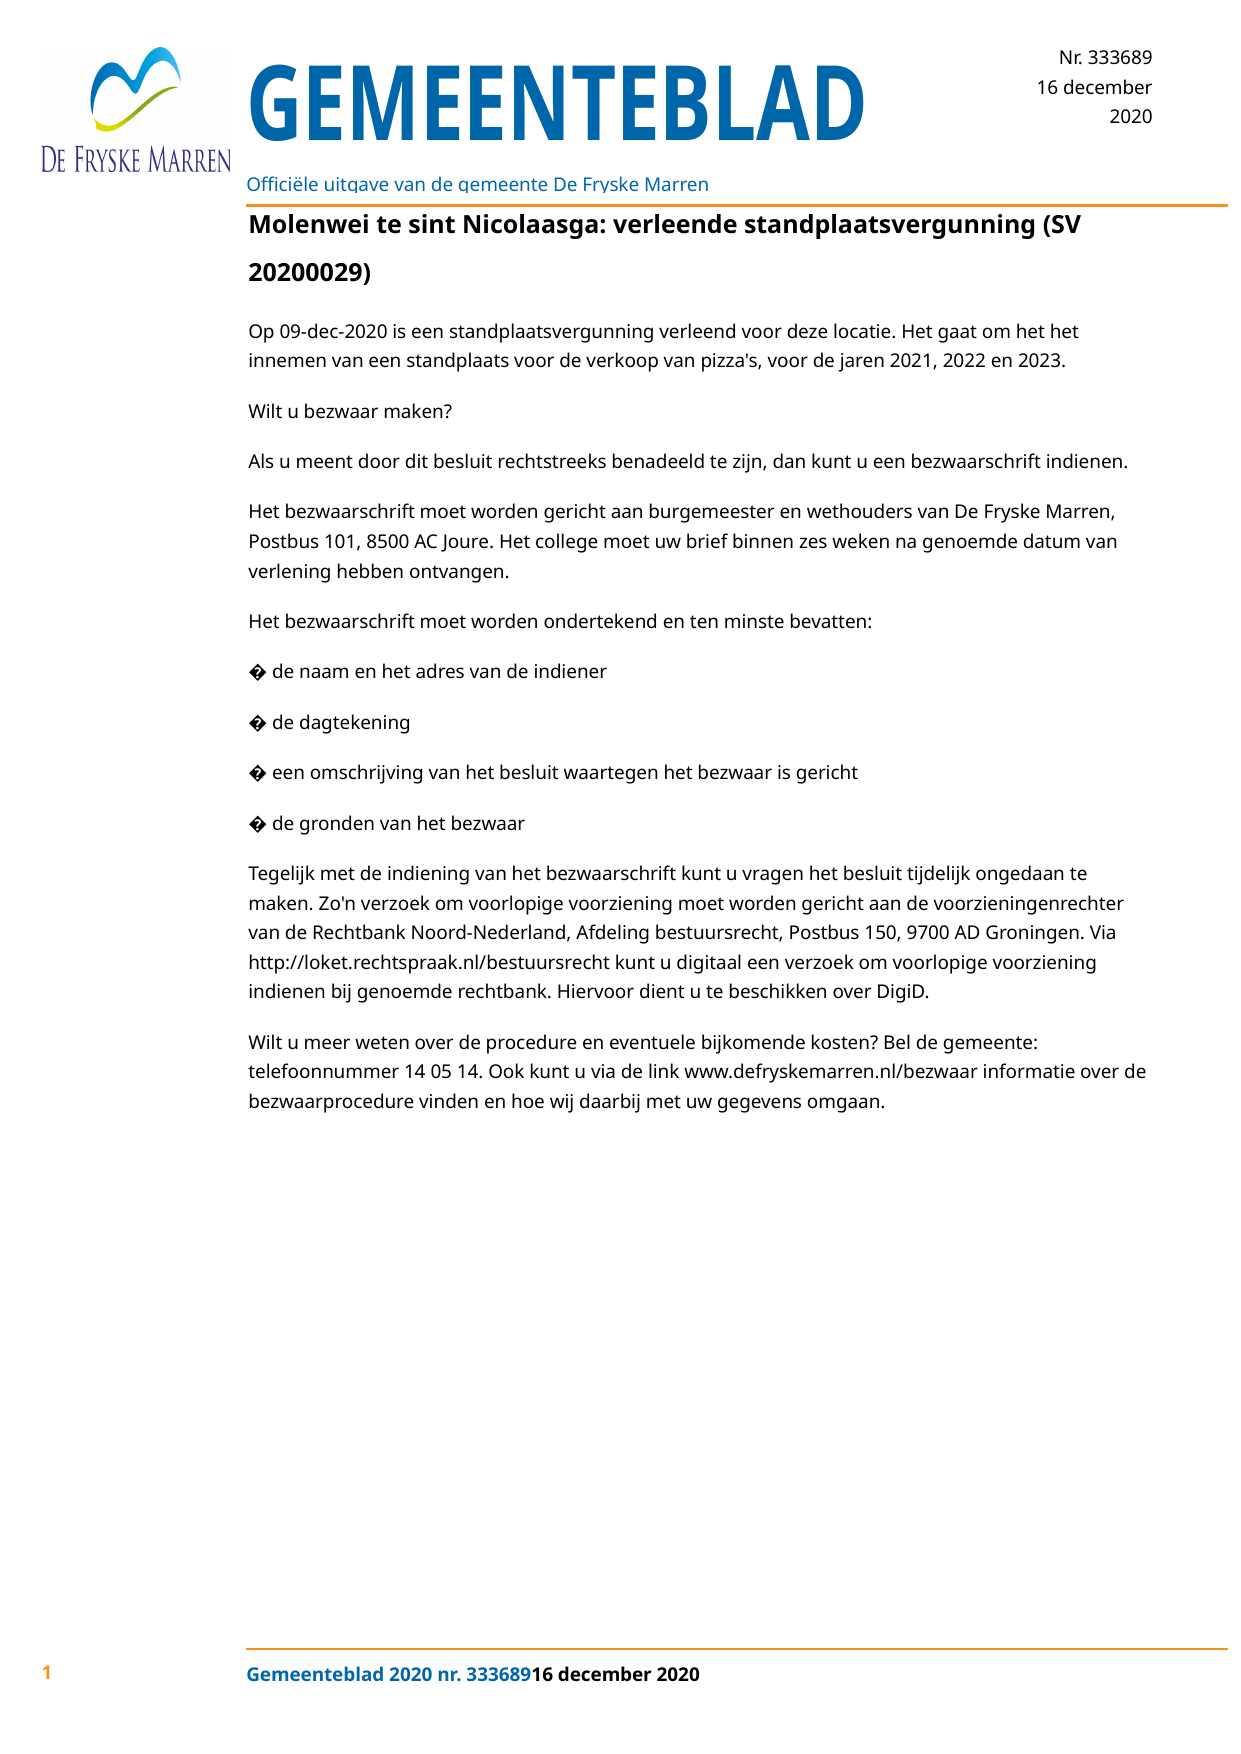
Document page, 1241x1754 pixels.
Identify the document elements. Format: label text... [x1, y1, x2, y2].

text Het bezwaarschrift moet worden ondertekend en ten minste bevatten: [248, 608, 1152, 634]
text Tegelijk met de indiening van het bezwaarschrift kunt u vragen het besluit tijdelijk ongedaan te maken. Zo'n verzoek om voorlopige voorziening moet worden gericht aan de voorzieningenrechter van de Rechtbank Noord-Nederland, Afdeling bestuursrecht, Postbus 150, 9700 AD Groningen. Via http://loket.rechtspraak.nl/bestuursrecht kunt u digitaal een verzoek om voorlopige voorziening indienen bij genoemde rechtbank. Hiervoor dient u te beschikken over DigiD. [248, 860, 1152, 1004]
text � een omschrijving van het besluit waartegen het bezwaar is gericht [248, 759, 1152, 785]
text Als u meent door dit besluit rechtstreeks benadeeld te zijn, dan kunt u een bezwaarschrift indienen. [248, 448, 1152, 474]
text � de naam en het adres van de indiener [248, 659, 1152, 684]
text Op 09-dec-2020 is een standplaatsvergunning verleend voor deze locatie. Het gaat om het het innemen van een standplaats voor de verkoop van pizza's, voor de jaren 2021, 2022 en 2023. [248, 318, 1152, 373]
text Molenwei te sint Nicolaasga: verleende standplaatsvergunning (SV 20200029) [248, 207, 1152, 288]
picture [41, 47, 231, 172]
text � de gronden van het bezwaar [248, 810, 1152, 836]
text Wilt u bezwaar maken? [248, 398, 1152, 424]
text � de dagtekening [248, 709, 1152, 735]
text Het bezwaarschrift moet worden gericht aan burgemeester en wethouders van De Fryske Marren, Postbus 101, 8500 AC Joure. Het college moet uw brief binnen zes weken na genoemde datum van verlening hebben ontvangen. [248, 499, 1152, 584]
text Wilt u meer weten over de procedure en eventuele bijkomende kosten? Bel de gemeente: telefoonnummer 14 05 14. Ook kunt u via de link www.defryskemarren.nl/bezwaar informatie over de bezwaarprocedure vinden en hoe wij daarbij met uw gegevens omgaan. [248, 1029, 1152, 1114]
